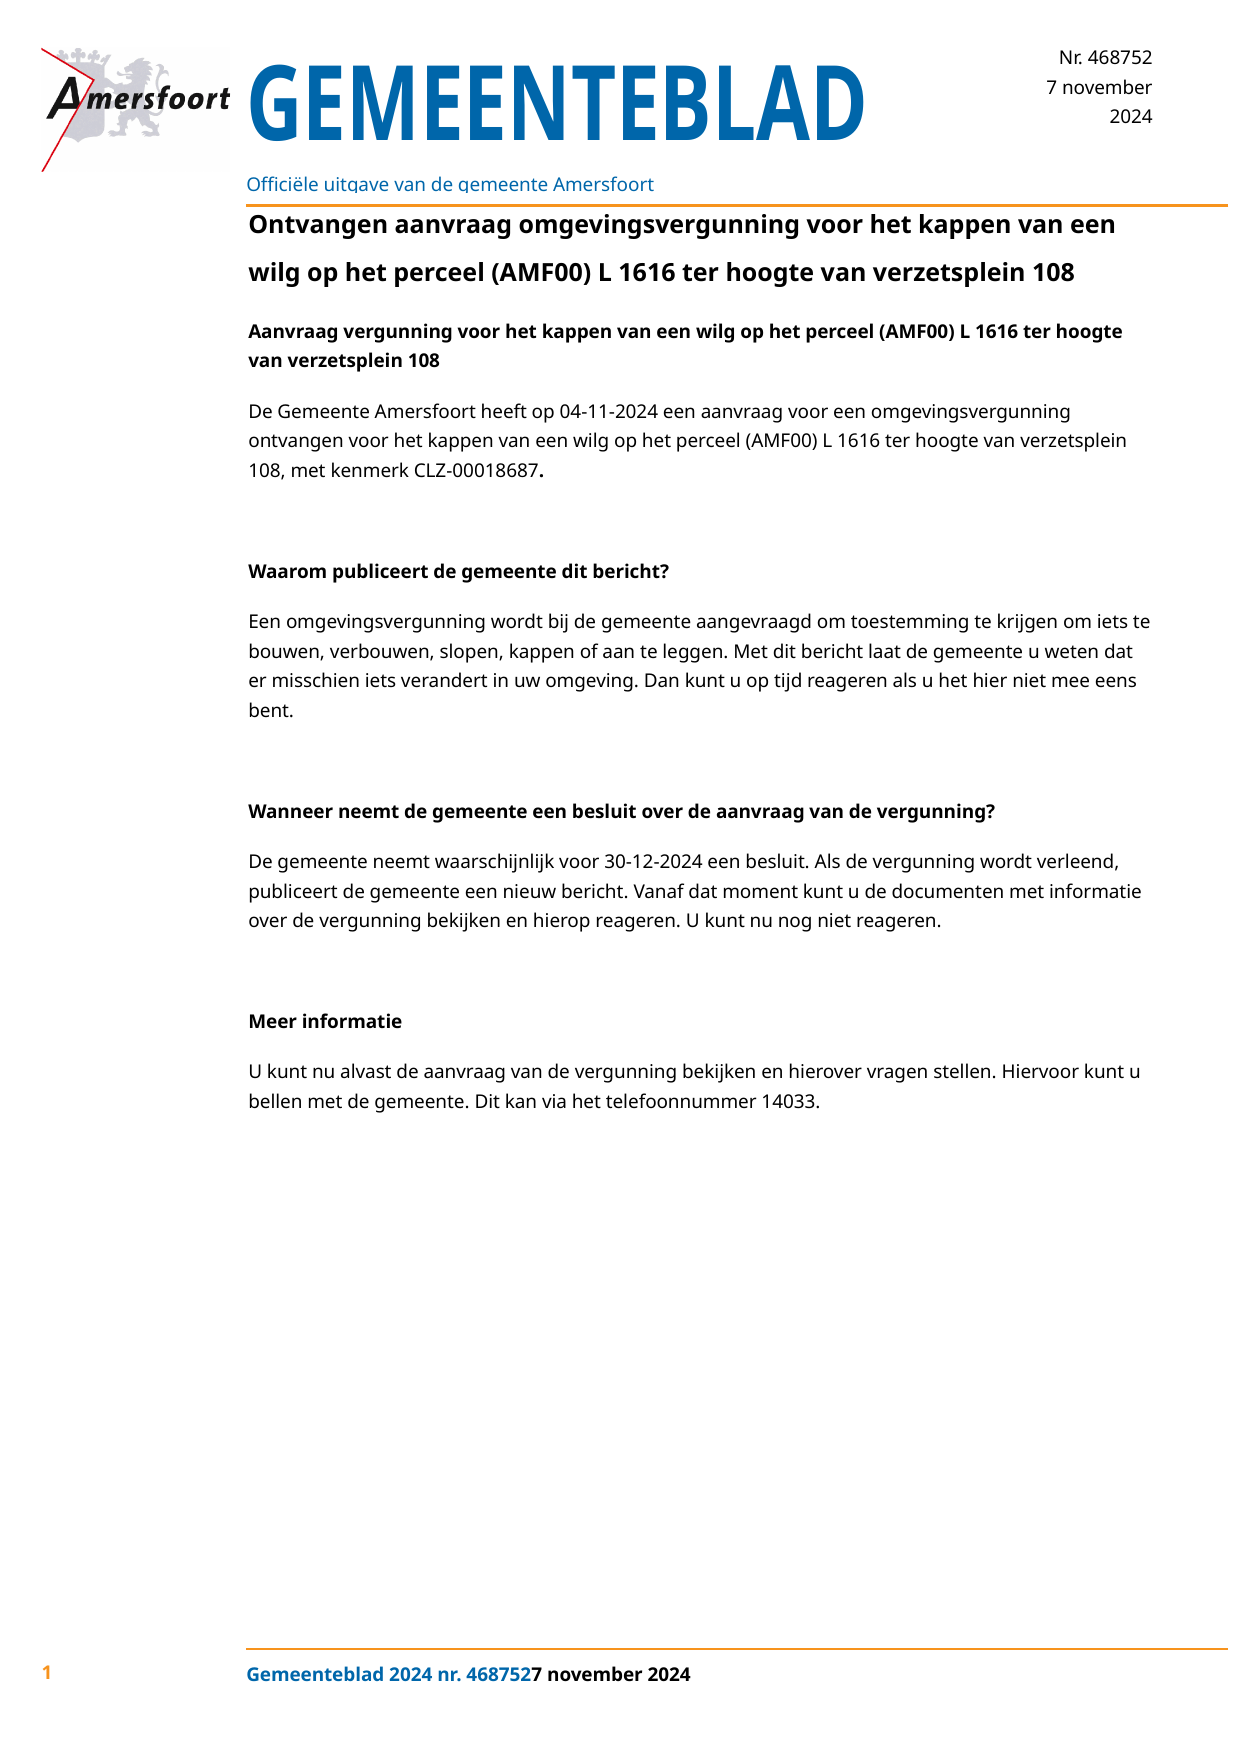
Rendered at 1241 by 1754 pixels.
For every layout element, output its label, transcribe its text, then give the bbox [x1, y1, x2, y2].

text De Gemeente Amersfoort heeft op 04-11-2024 een aanvraag voor een omgevingsvergunning ontvangen voor het kappen van een wilg op het perceel (AMF00) L 1616 ter hoogte van verzetsplein 108, met kenmerk CLZ-00018687. [248, 398, 1152, 483]
text Meer informatie [248, 1008, 1152, 1034]
text Waarom publiceert de gemeente dit bericht? [248, 558, 1152, 584]
text Wanneer neemt de gemeente een besluit over de aanvraag van de vergunning? [248, 798, 1152, 824]
text U kunt nu alvast de aanvraag van de vergunning bekijken en hierover vragen stellen. Hiervoor kunt u bellen met de gemeente. Dit kan via het telefoonnummer 14033. [248, 1059, 1152, 1114]
text Aanvraag vergunning voor het kappen van een wilg op het perceel (AMF00) L 1616 ter hoogte van verzetsplein 108 [248, 318, 1152, 373]
text Een omgevingsvergunning wordt bij de gemeente aangevraagd om toestemming te krijgen om iets te bouwen, verbouwen, slopen, kappen of aan te leggen. Met dit bericht laat de gemeente u weten dat er misschien iets verandert in uw omgeving. Dan kunt u op tijd reageren als u het hier niet mee eens bent. [248, 608, 1152, 723]
text Ontvangen aanvraag omgevingsvergunning voor het kappen van een wilg op het perceel (AMF00) L 1616 ter hoogte van verzetsplein 108 [248, 207, 1152, 288]
text De gemeente neemt waarschijnlijk voor 30-12-2024 een besluit. Als de vergunning wordt verleend, publiceert de gemeente een nieuw bericht. Vanaf dat moment kunt u de documenten met informatie over de vergunning bekijken en hierop reageren. U kunt nu nog niet reageren. [248, 848, 1152, 933]
picture [41, 47, 231, 172]
